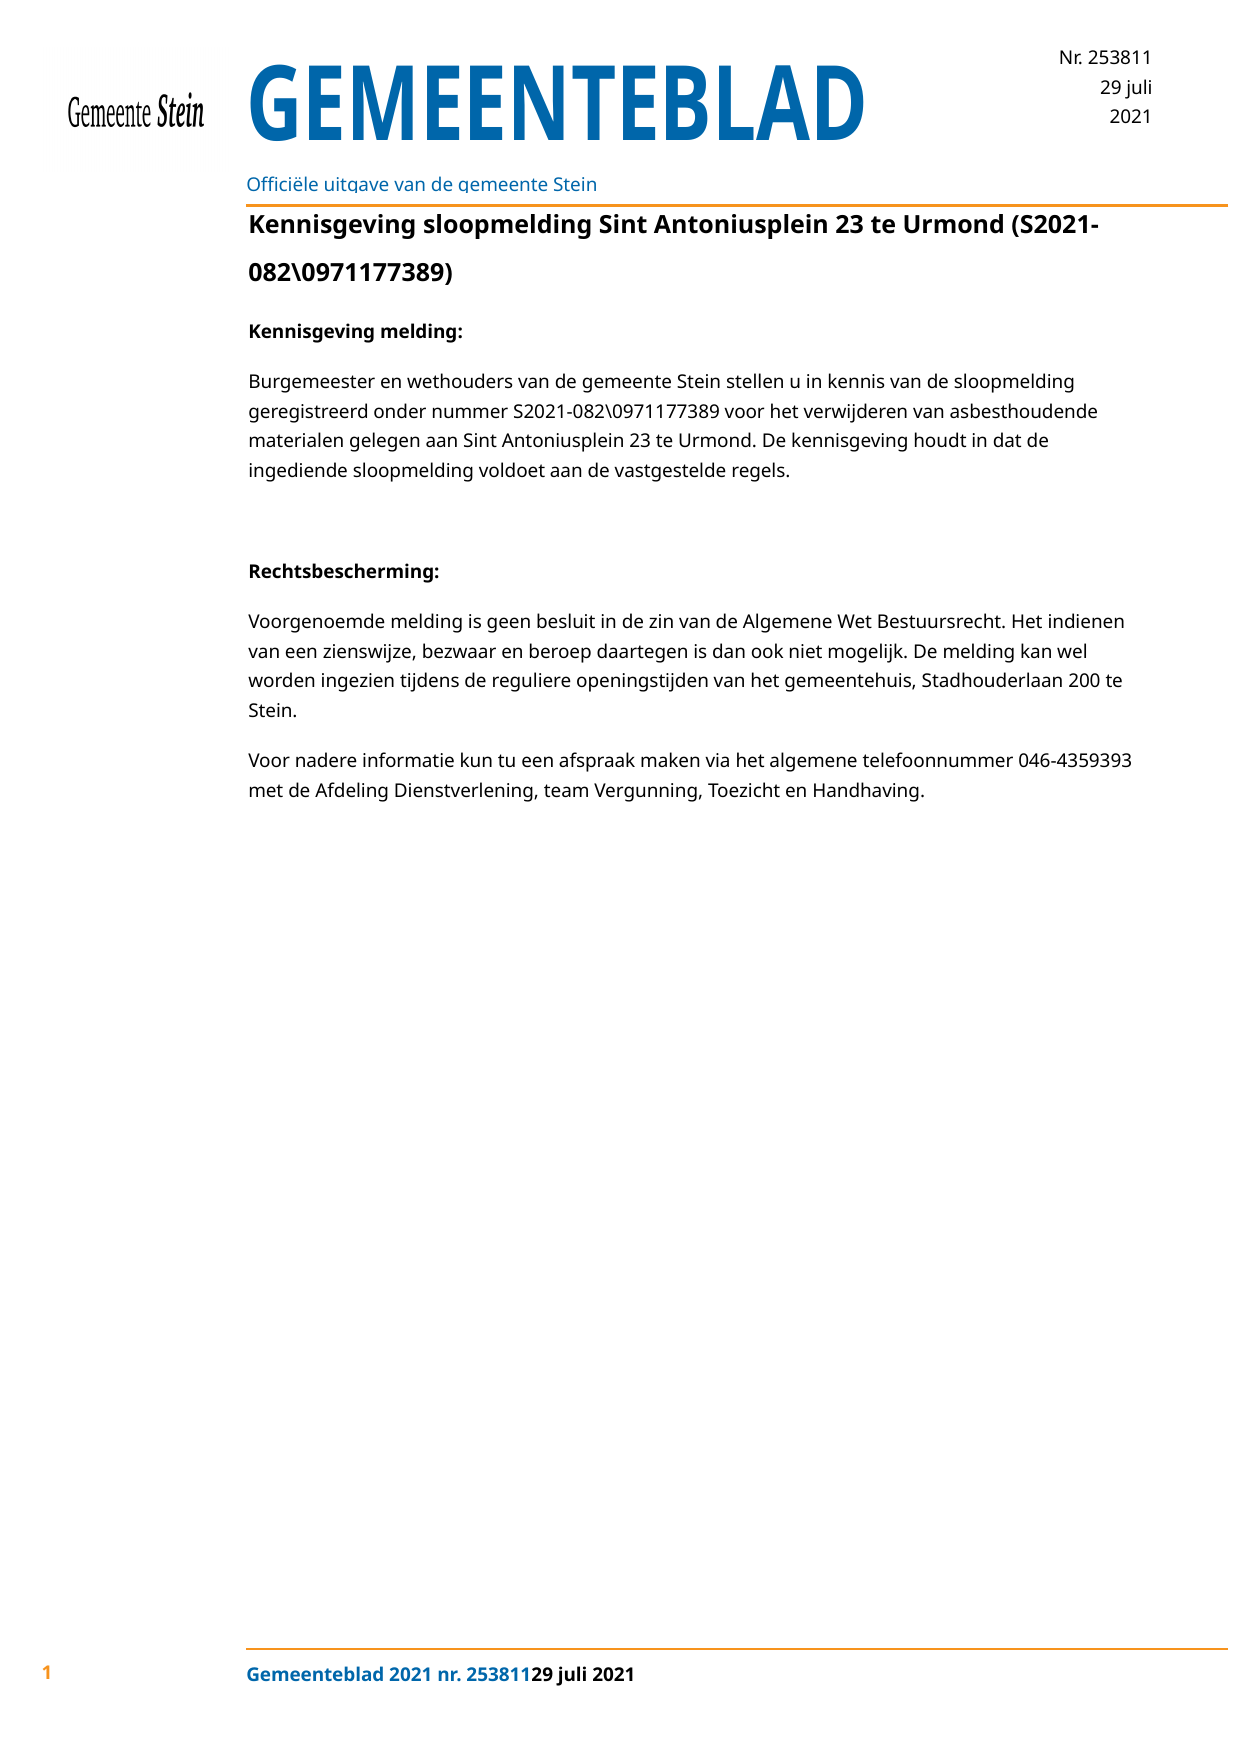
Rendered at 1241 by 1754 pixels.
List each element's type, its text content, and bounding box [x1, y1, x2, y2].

text Kennisgeving melding: [248, 318, 1152, 344]
text Voorgenoemde melding is geen besluit in de zin van de Algemene Wet Bestuursrecht. Het indienen van een zienswijze, bezwaar en beroep daartegen is dan ook niet mogelijk. De melding kan wel worden ingezien tijdens de reguliere openingstijden van het gemeentehuis, Stadhouderlaan 200 te Stein. [248, 608, 1152, 723]
text Kennisgeving sloopmelding Sint Antoniusplein 23 te Urmond (S2021-082\0971177389) [248, 207, 1152, 288]
text Burgemeester en wethouders van de gemeente Stein stellen u in kennis van de sloopmelding geregistreerd onder nummer S2021-082\0971177389 voor het verwijderen van asbesthoudende materialen gelegen aan Sint Antoniusplein 23 te Urmond. De kennisgeving houdt in dat de ingediende sloopmelding voldoet aan de vastgestelde regels. [248, 368, 1152, 483]
picture [41, 47, 231, 172]
text Voor nadere informatie kun tu een afspraak maken via het algemene telefoonnummer 046-4359393 met de Afdeling Dienstverlening, team Vergunning, Toezicht en Handhaving. [248, 747, 1152, 803]
text Rechtsbescherming: [248, 558, 1152, 584]
